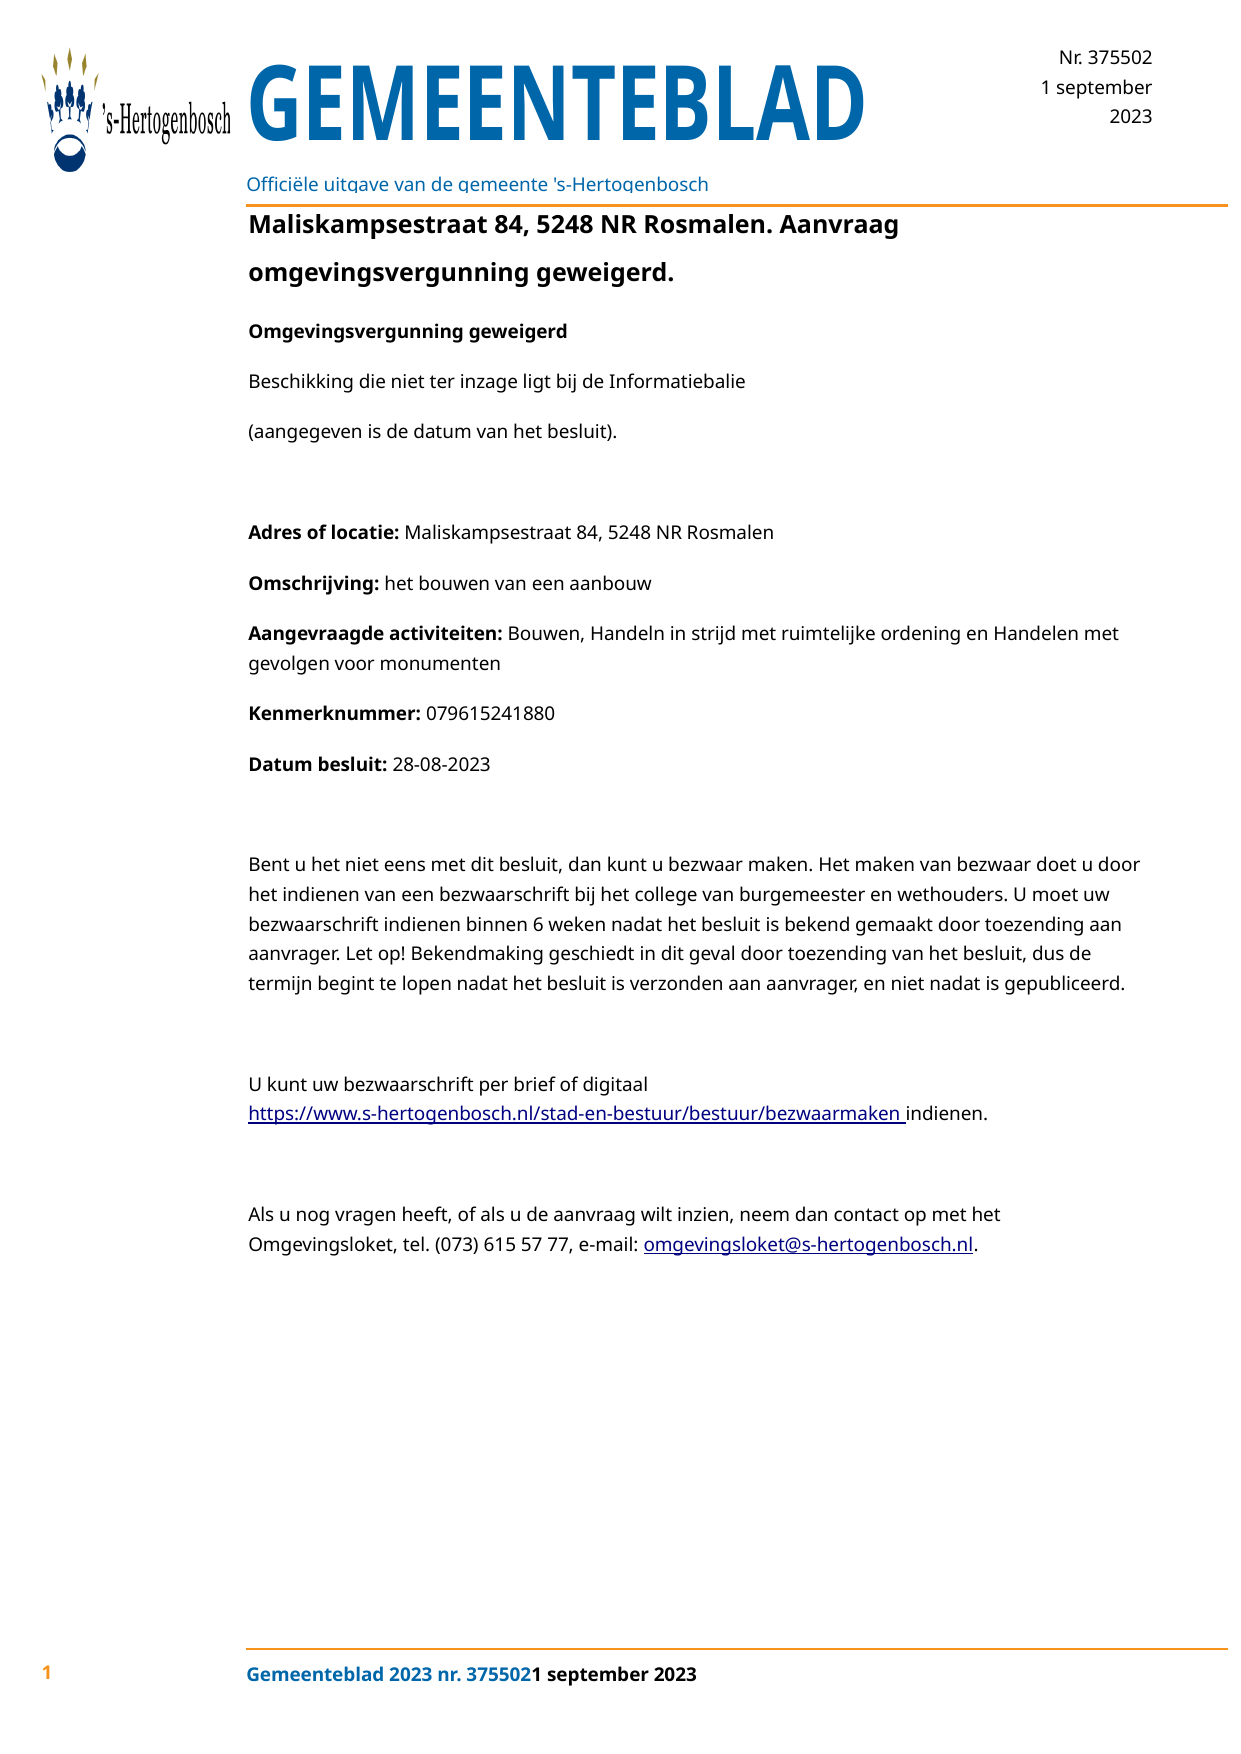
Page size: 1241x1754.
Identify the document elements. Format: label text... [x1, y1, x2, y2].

text Beschikking die niet ter inzage ligt bij de Informatiebalie [248, 368, 1152, 394]
picture [41, 47, 231, 172]
text U kunt uw bezwaarschrift per brief of digitaal https://www.s-hertogenbosch.nl/stad-en-bestuur/bestuur/bezwaarmaken indienen. [248, 1071, 1152, 1126]
text (aangegeven is de datum van het besluit). [248, 419, 1152, 444]
text Kenmerknummer: 079615241880 [248, 700, 1152, 726]
text Als u nog vragen heeft, of als u de aanvraag wilt inzien, neem dan contact op met het Omgevingsloket, tel. (073) 615 57 77, e-mail: omgevingsloket@s-hertogenbosch.nl. [248, 1201, 1152, 1257]
text Omschrijving: het bouwen van een aanbouw [248, 570, 1152, 596]
text Maliskampsestraat 84, 5248 NR Rosmalen. Aanvraag omgevingsvergunning geweigerd. [248, 207, 1152, 288]
text Aangevraagde activiteiten: Bouwen, Handeln in strijd met ruimtelijke ordening en Handelen met gevolgen voor monumenten [248, 620, 1152, 676]
text Bent u het niet eens met dit besluit, dan kunt u bezwaar maken. Het maken van bezwaar doet u door het indienen van een bezwaarschrift bij het college van burgemeester en wethouders. U moet uw bezwaarschrift indienen binnen 6 weken nadat het besluit is bekend gemaakt door toezending aan aanvrager. Let op! Bekendmaking geschiedt in dit geval door toezending van het besluit, dus de termijn begint te lopen nadat het besluit is verzonden aan aanvrager, en niet nadat is gepubliceerd. [248, 852, 1152, 996]
text Omgevingsvergunning geweigerd [248, 318, 1152, 344]
text Adres of locatie: Maliskampsestraat 84, 5248 NR Rosmalen [248, 519, 1152, 545]
text Datum besluit: 28-08-2023 [248, 751, 1152, 777]
